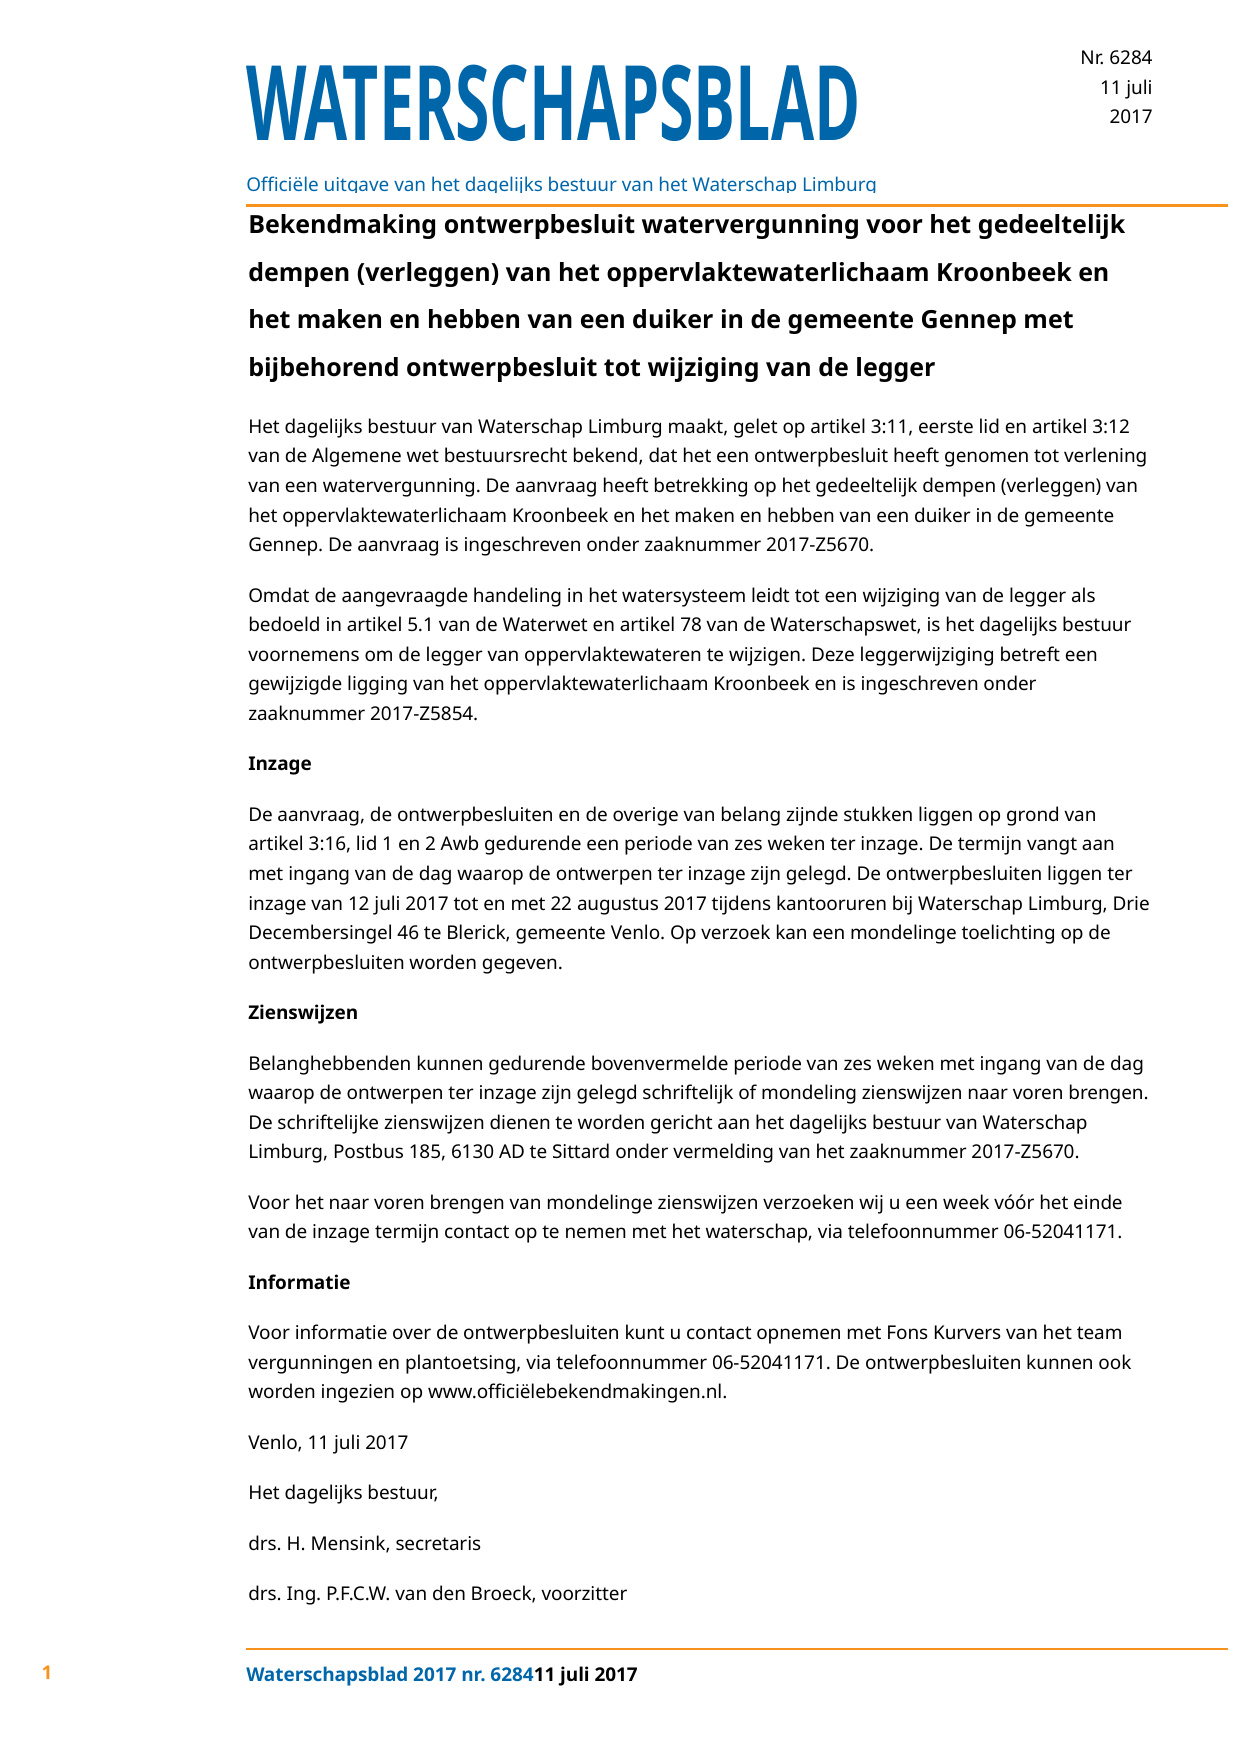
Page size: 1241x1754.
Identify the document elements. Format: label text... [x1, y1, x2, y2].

text Het dagelijks bestuur van Waterschap Limburg maakt, gelet op artikel 3:11, eerste lid en artikel 3:12 van de Algemene wet bestuursrecht bekend, dat het een ontwerpbesluit heeft genomen tot verlening van een watervergunning. De aanvraag heeft betrekking op het gedeeltelijk dempen (verleggen) van het oppervlaktewaterlichaam Kroonbeek en het maken en hebben van een duiker in de gemeente Gennep. De aanvraag is ingeschreven onder zaaknummer 2017-Z5670. [248, 413, 1152, 557]
text Het dagelijks bestuur, [248, 1479, 1152, 1505]
text Informatie [248, 1269, 1152, 1295]
text Voor het naar voren brengen van mondelinge zienswijzen verzoeken wij u een week vóór het einde van de inzage termijn contact op te nemen met het waterschap, via telefoonnummer 06-52041171. [248, 1189, 1152, 1244]
text Voor informatie over de ontwerpbesluiten kunt u contact opnemen met Fons Kurvers van het team vergunningen en plantoetsing, via telefoonnummer 06-52041171. De ontwerpbesluiten kunnen ook worden ingezien op www.officiëlebekendmakingen.nl. [248, 1319, 1152, 1404]
text Belanghebbenden kunnen gedurende bovenvermelde periode van zes weken met ingang van de dag waarop de ontwerpen ter inzage zijn gelegd schriftelijk of mondeling zienswijzen naar voren brengen. De schriftelijke zienswijzen dienen te worden gericht aan het dagelijks bestuur van Waterschap Limburg, Postbus 185, 6130 AD te Sittard onder vermelding van het zaaknummer 2017-Z5670. [248, 1050, 1152, 1164]
text Bekendmaking ontwerpbesluit watervergunning voor het gedeeltelijk dempen (verleggen) van het oppervlaktewaterlichaam Kroonbeek en het maken en hebben van een duiker in de gemeente Gennep met bijbehorend ontwerpbesluit tot wijziging van de legger [248, 207, 1152, 384]
text De aanvraag, de ontwerpbesluiten en de overige van belang zijnde stukken liggen op grond van artikel 3:16, lid 1 en 2 Awb gedurende een periode van zes weken ter inzage. De termijn vangt aan met ingang van de dag waarop de ontwerpen ter inzage zijn gelegd. De ontwerpbesluiten liggen ter inzage van 12 juli 2017 tot en met 22 augustus 2017 tijdens kantooruren bij Waterschap Limburg, Drie Decembersingel 46 te Blerick, gemeente Venlo. Op verzoek kan een mondelinge toelichting op de ontwerpbesluiten worden gegeven. [248, 801, 1152, 975]
text drs. Ing. P.F.C.W. van den Broeck, voorzitter [248, 1580, 1152, 1606]
text Omdat de aangevraagde handeling in het watersysteem leidt tot een wijziging van de legger als bedoeld in artikel 5.1 van de Waterwet en artikel 78 van de Waterschapswet, is het dagelijks bestuur voornemens om de legger van oppervlaktewateren te wijzigen. Deze leggerwijziging betreft een gewijzigde ligging van het oppervlaktewaterlichaam Kroonbeek en is ingeschreven onder zaaknummer 2017-Z5854. [248, 582, 1152, 726]
text Inzage [248, 751, 1152, 776]
text Zienswijzen [248, 999, 1152, 1025]
picture [41, 47, 231, 172]
text drs. H. Mensink, secretaris [248, 1530, 1152, 1556]
text Venlo, 11 juli 2017 [248, 1429, 1152, 1455]
